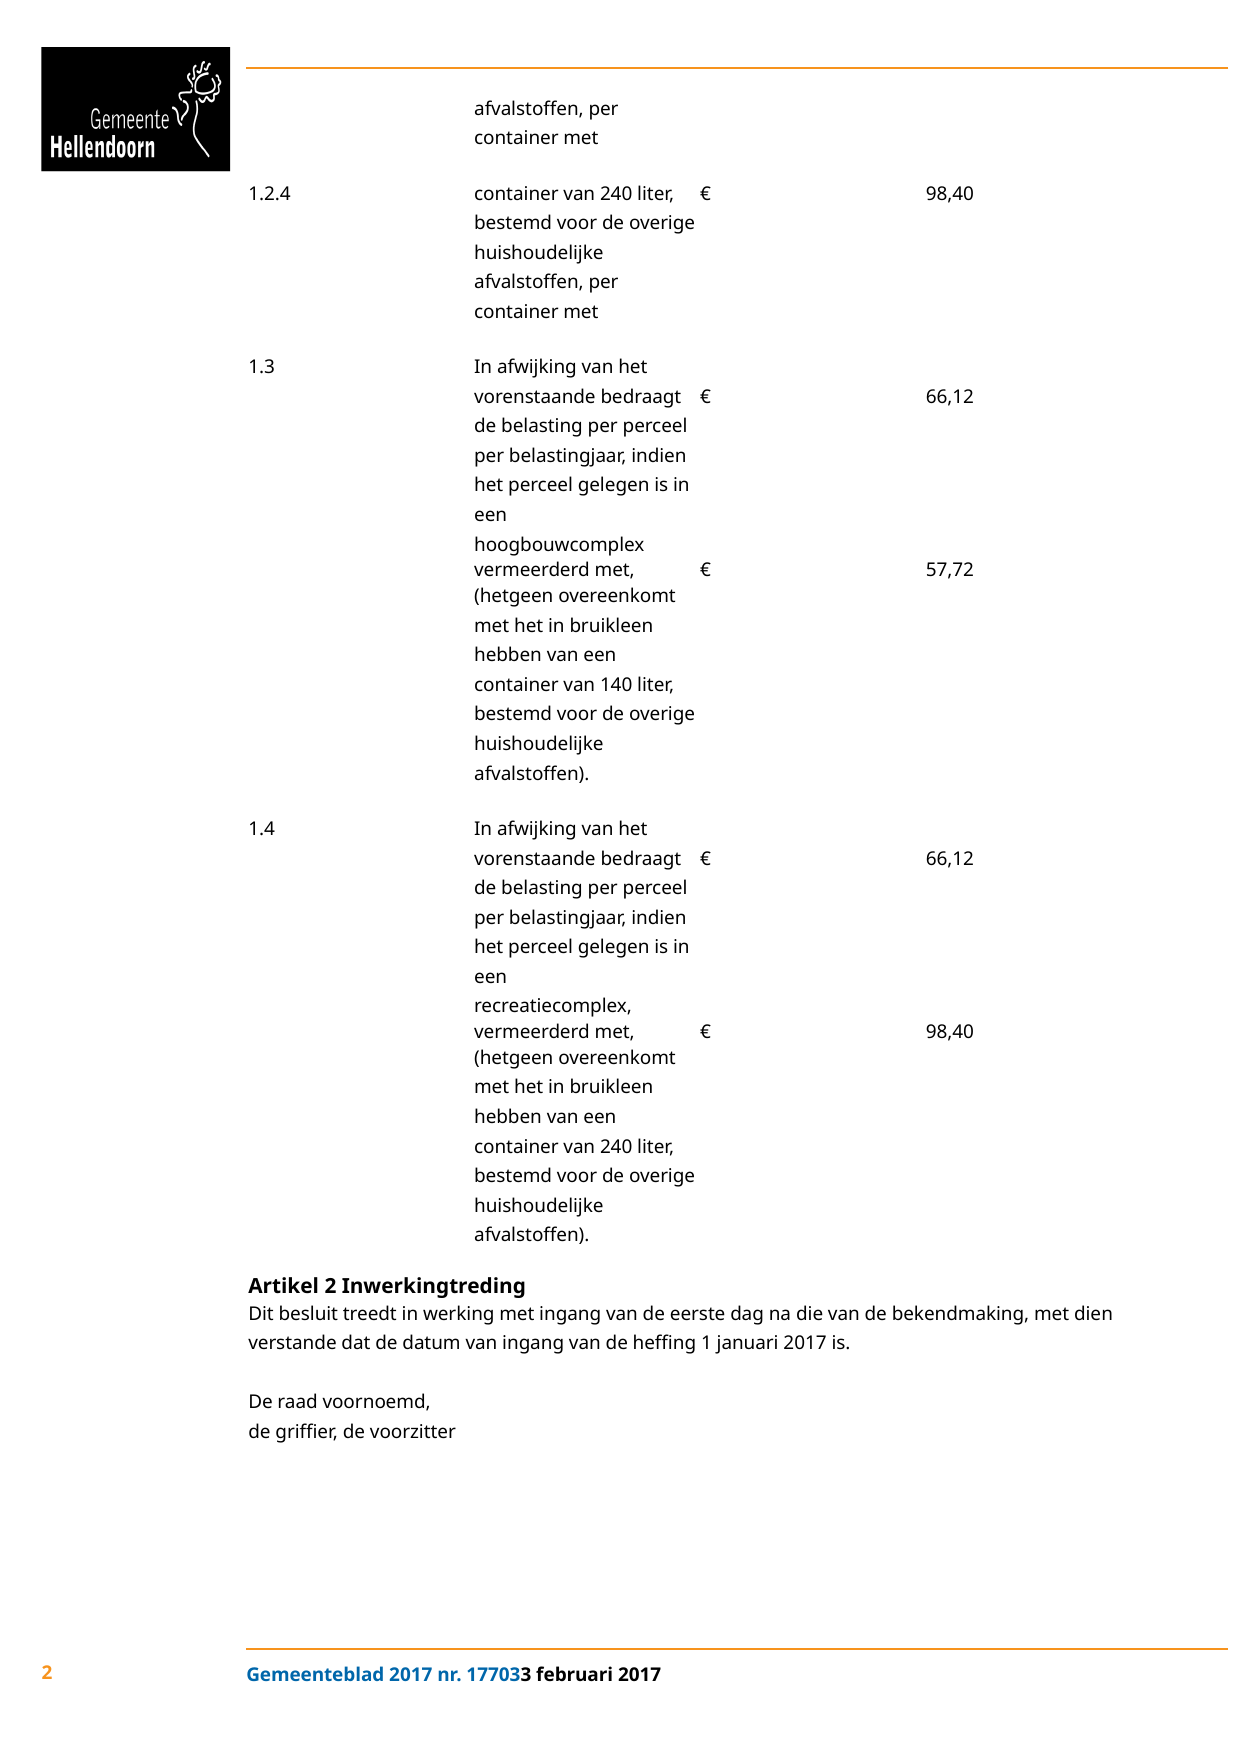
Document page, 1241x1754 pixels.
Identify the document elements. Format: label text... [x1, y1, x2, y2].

table_cell vermeerderd met, [474, 1018, 700, 1044]
text De raad voornoemd, [248, 1388, 1152, 1414]
table_cell [248, 1018, 474, 1044]
table_cell [700, 582, 926, 815]
table_cell 1.2.4 [248, 180, 474, 353]
table_cell [700, 95, 926, 180]
table_cell € [700, 815, 926, 1018]
table_cell € [700, 557, 926, 582]
table_cell [248, 557, 474, 582]
table_cell [926, 1044, 1152, 1247]
table_cell 57,72 [926, 557, 1152, 582]
table_cell 66,12 [926, 353, 1152, 557]
table_cell (hetgeen overeenkomt met het in bruikleen hebben van een container van 140 liter, bestemd voor de overige huishoudelijke afvalstoffen). [474, 582, 700, 815]
table_cell 1.3 [248, 353, 474, 557]
table_cell [700, 1044, 926, 1247]
table_cell 1.4 [248, 815, 474, 1018]
table_cell vermeerderd met, [474, 557, 700, 582]
table_cell [248, 1044, 474, 1247]
table_cell container van 240 liter, bestemd voor de overige huishoudelijke afvalstoffen, per container met [474, 180, 700, 353]
table_cell [926, 95, 1152, 180]
text Artikel 2 Inwerkingtreding [248, 1271, 1152, 1300]
table_cell [926, 582, 1152, 815]
table_cell € [700, 1018, 926, 1044]
table_cell 98,40 [926, 1018, 1152, 1044]
table_cell € [700, 353, 926, 557]
text Dit besluit treedt in werking met ingang van de eerste dag na die van de bekendmaking, met dien verstande dat de datum van ingang van de heffing 1 januari 2017 is. [248, 1300, 1152, 1355]
table_cell In afwijking van het vorenstaande bedraagt de belasting per perceel per belastingjaar, indien het perceel gelegen is in een hoogbouwcomplex [474, 353, 700, 557]
text de griffier, de voorzitter [248, 1418, 1152, 1444]
table_cell [248, 582, 474, 815]
table_cell (hetgeen overeenkomt met het in bruikleen hebben van een container van 240 liter, bestemd voor de overige huishoudelijke afvalstoffen). [474, 1044, 700, 1247]
table_cell In afwijking van het vorenstaande bedraagt de belasting per perceel per belastingjaar, indien het perceel gelegen is in een recreatiecomplex, [474, 815, 700, 1018]
table_cell afvalstoffen, per container met [474, 95, 700, 180]
picture [41, 47, 231, 172]
table_cell 66,12 [926, 815, 1152, 1018]
table_cell 98,40 [926, 180, 1152, 353]
table_cell € [700, 180, 926, 353]
table_cell [248, 95, 474, 180]
